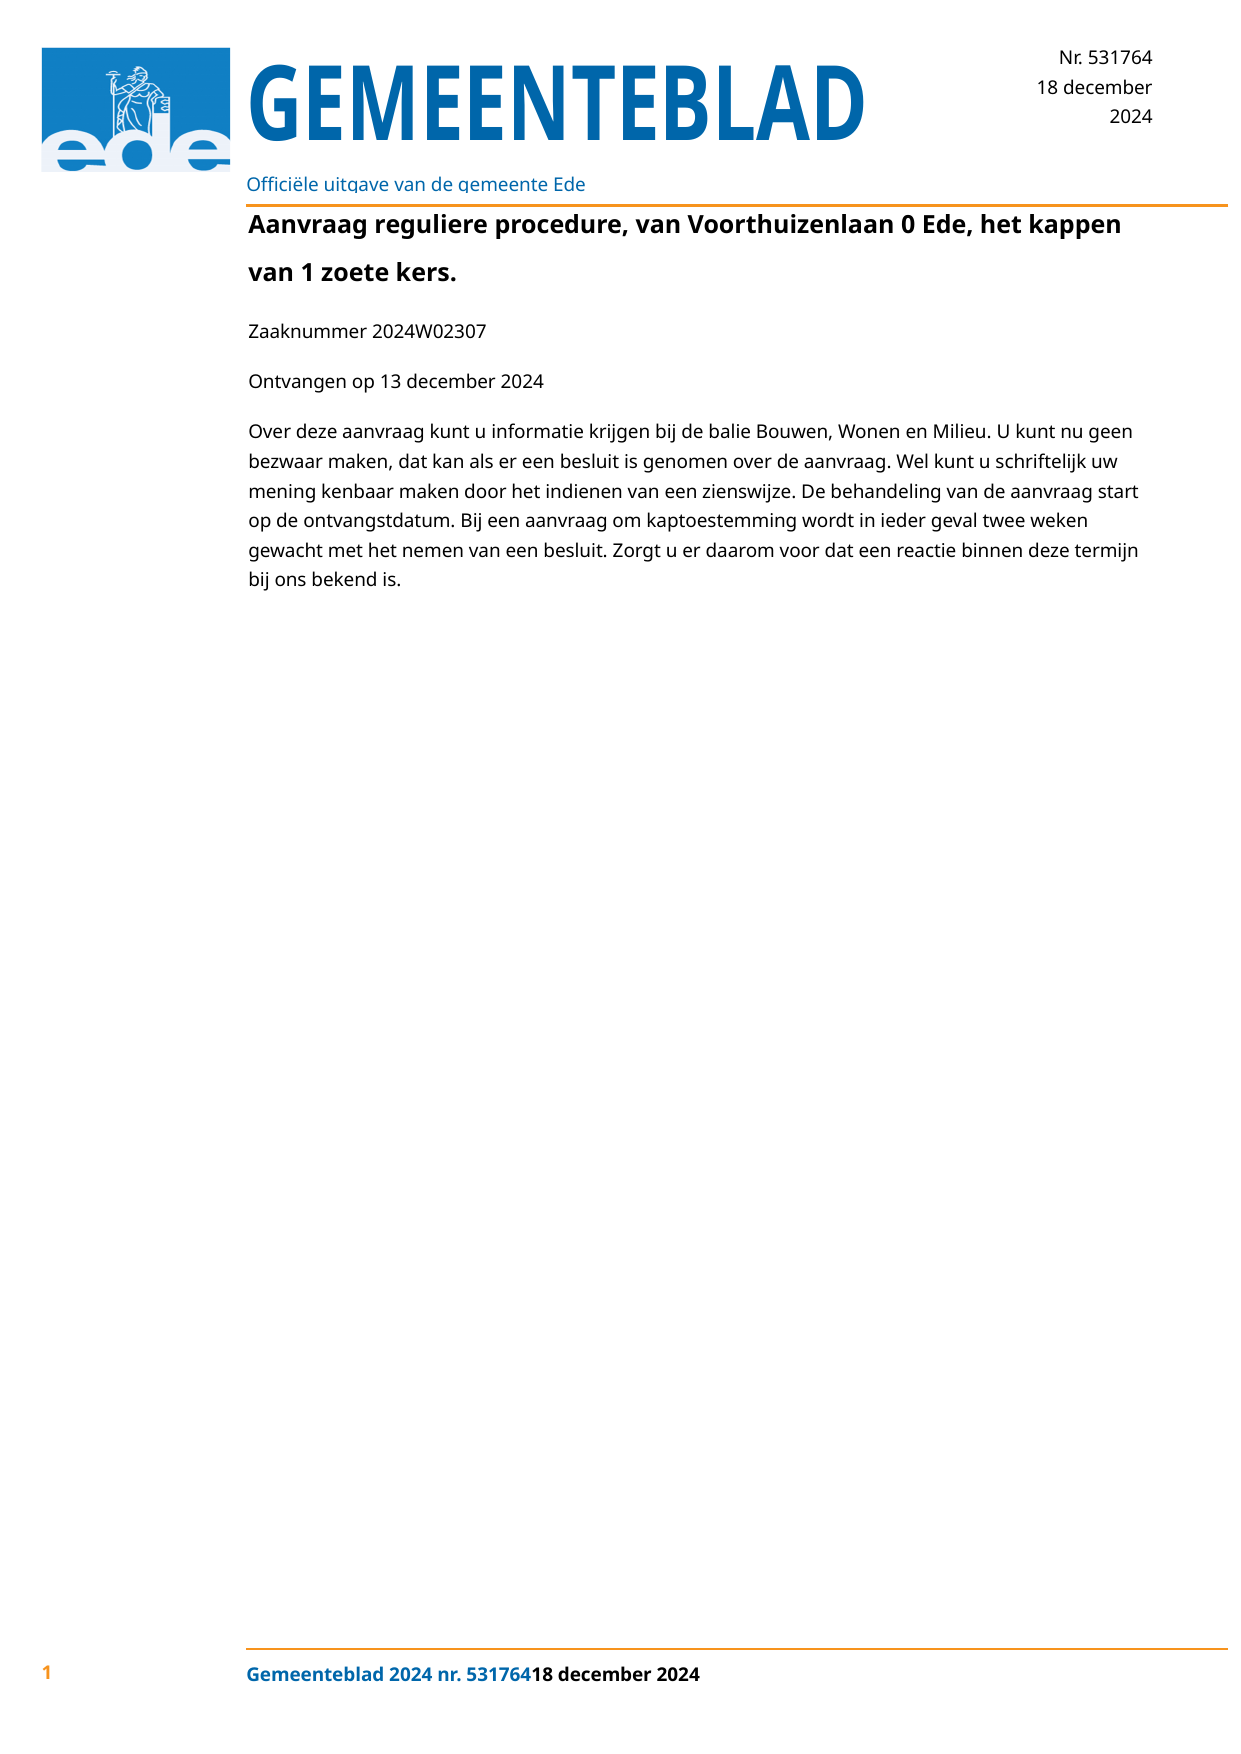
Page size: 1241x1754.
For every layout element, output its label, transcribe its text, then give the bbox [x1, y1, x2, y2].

text Over deze aanvraag kunt u informatie krijgen bij de balie Bouwen, Wonen en Milieu. U kunt nu geen bezwaar maken, dat kan als er een besluit is genomen over de aanvraag. Wel kunt u schriftelijk uw mening kenbaar maken door het indienen van een zienswijze. De behandeling van de aanvraag start op de ontvangstdatum. Bij een aanvraag om kaptoestemming wordt in ieder geval twee weken gewacht met het nemen van een besluit. Zorgt u er daarom voor dat een reactie binnen deze termijn bij ons bekend is. [248, 419, 1152, 592]
text Zaaknummer 2024W02307 [248, 318, 1152, 344]
text Ontvangen op 13 december 2024 [248, 368, 1152, 394]
text Aanvraag reguliere procedure, van Voorthuizenlaan 0 Ede, het kappen van 1 zoete kers. [248, 207, 1152, 288]
picture [41, 47, 231, 172]
